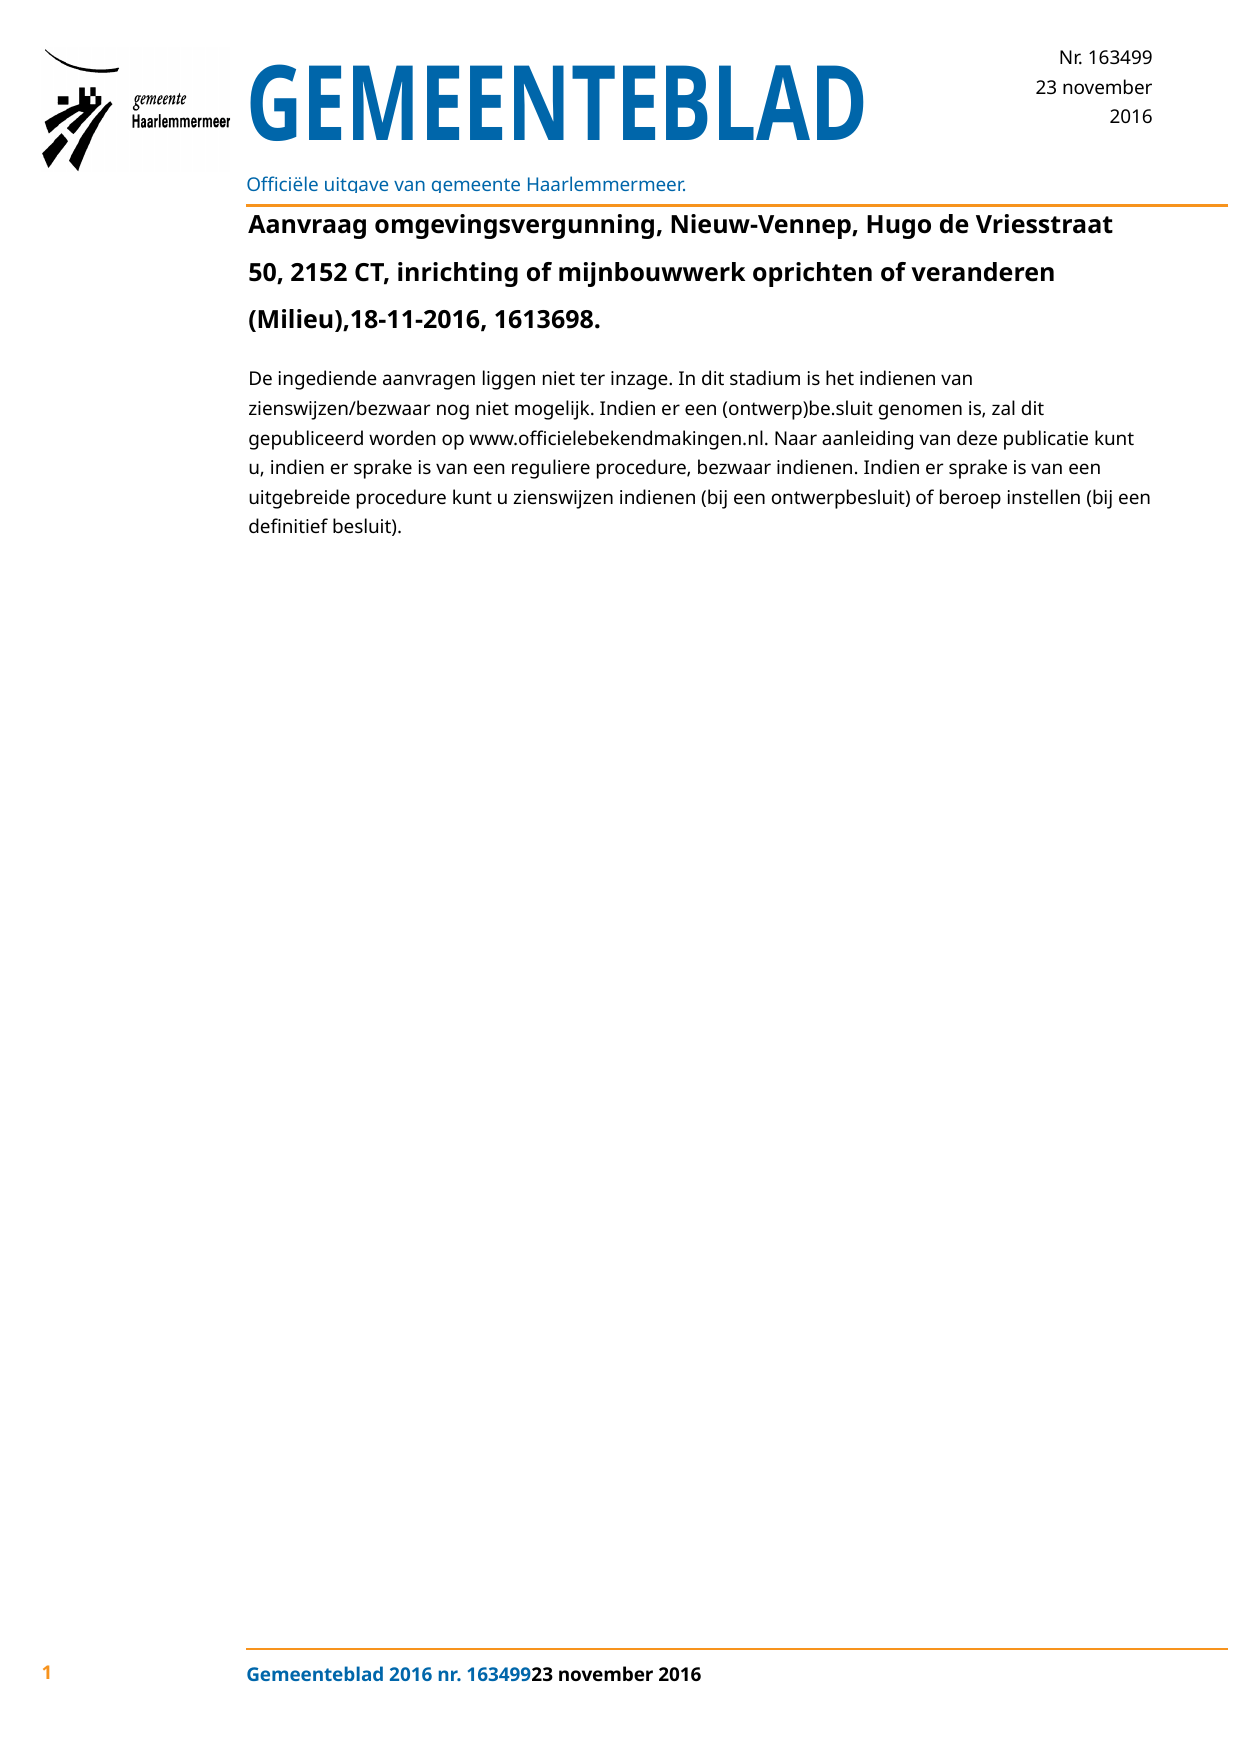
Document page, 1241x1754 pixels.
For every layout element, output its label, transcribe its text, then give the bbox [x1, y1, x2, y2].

text De ingediende aanvragen liggen niet ter inzage. In dit stadium is het indienen van zienswijzen/bezwaar nog niet mogelijk. Indien er een (ontwerp)be.sluit genomen is, zal dit gepubliceerd worden op www.officielebekendmakingen.nl. Naar aanleiding van deze publicatie kunt u, indien er sprake is van een reguliere procedure, bezwaar indienen. Indien er sprake is van een uitgebreide procedure kunt u zienswijzen indienen (bij een ontwerpbesluit) of beroep instellen (bij een definitief besluit). [248, 366, 1152, 539]
picture [41, 47, 231, 172]
text Aanvraag omgevingsvergunning, Nieuw-Vennep, Hugo de Vriesstraat 50, 2152 CT, inrichting of mijnbouwwerk oprichten of veranderen (Milieu),18-11-2016, 1613698. [248, 207, 1152, 336]
